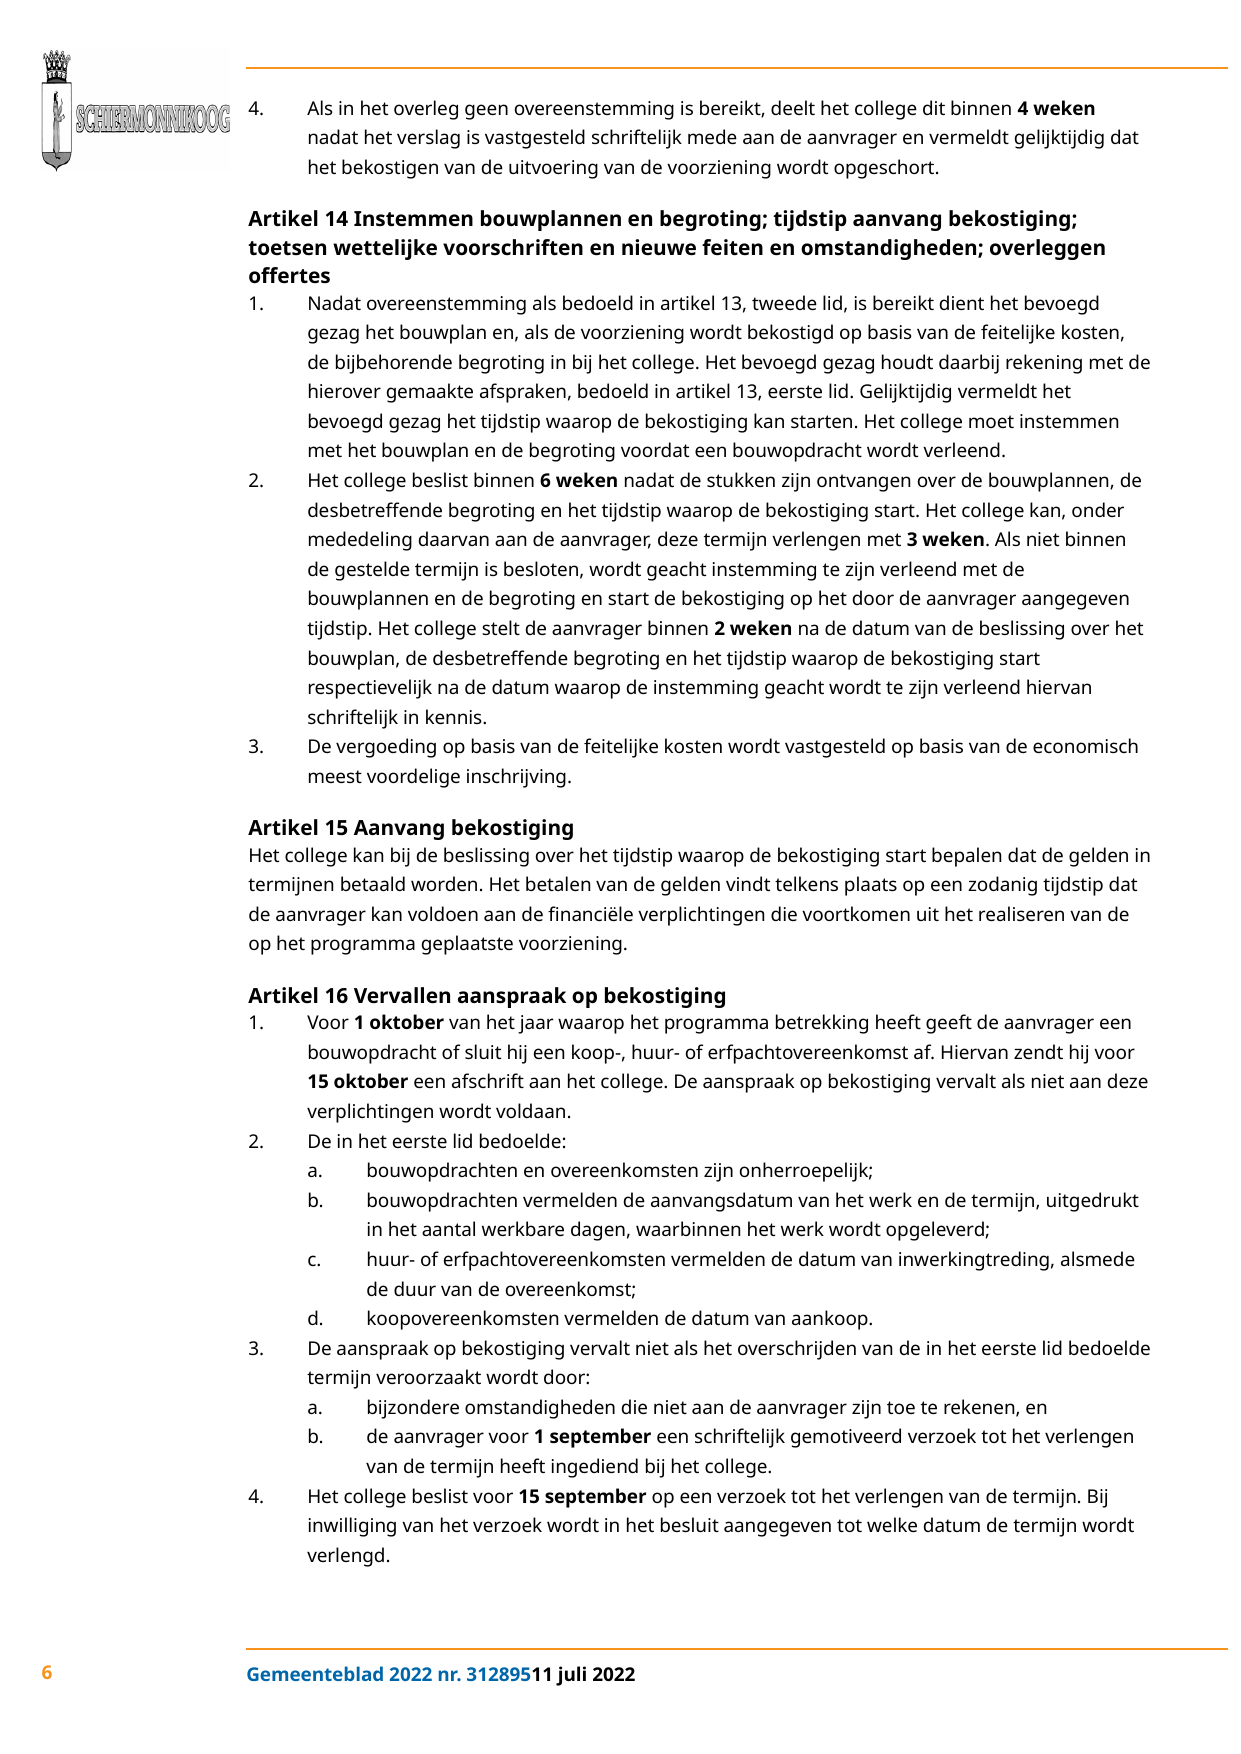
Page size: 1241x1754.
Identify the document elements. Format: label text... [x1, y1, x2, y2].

picture [41, 47, 231, 172]
list Voor 1 oktober van het jaar waarop het programma betrekking heeft geeft de aanvrager een bouwopdracht of sluit hij een koop-, huur- of erfpachtovereenkomst af. Hiervan zendt hij voor 15 oktober een afschrift aan het college. De aanspraak op bekostiging vervalt als niet aan deze verplichtingen wordt voldaan. [248, 1009, 1152, 1124]
list Als in het overleg geen overeenstemming is bereikt, deelt het college dit binnen 4 weken nadat het verslag is vastgesteld schriftelijk mede aan de aanvrager en vermeldt gelijktijdig dat het bekostigen van de uitvoering van de voorziening wordt opgeschort. [248, 95, 1152, 180]
list De aanspraak op bekostiging vervalt niet als het overschrijden van de in het eerste lid bedoelde termijn veroorzaakt wordt door: [248, 1335, 1152, 1390]
list Het college beslist binnen 6 weken nadat de stukken zijn ontvangen over de bouwplannen, de desbetreffende begroting en het tijdstip waarop de bekostiging start. Het college kan, onder mededeling daarvan aan de aanvrager, deze termijn verlengen met 3 weken. Als niet binnen de gestelde termijn is besloten, wordt geacht instemming te zijn verleend met de bouwplannen en de begroting en start de bekostiging op het door de aanvrager aangegeven tijdstip. Het college stelt de aanvrager binnen 2 weken na de datum van de beslissing over het bouwplan, de desbetreffende begroting en het tijdstip waarop de bekostiging start respectievelijk na de datum waarop de instemming geacht wordt te zijn verleend hiervan schriftelijk in kennis. [248, 467, 1152, 729]
list Nadat overeenstemming als bedoeld in artikel 13, tweede lid, is bereikt dient het bevoegd gezag het bouwplan en, als de voorziening wordt bekostigd op basis van de feitelijke kosten, de bijbehorende begroting in bij het college. Het bevoegd gezag houdt daarbij rekening met de hierover gemaakte afspraken, bedoeld in artikel 13, eerste lid. Gelijktijdig vermeldt het bevoegd gezag het tijdstip waarop de bekostiging kan starten. Het college moet instemmen met het bouwplan en de begroting voordat een bouwopdracht wordt verleend. [248, 290, 1152, 463]
text Artikel 16 Vervallen aanspraak op bekostiging [248, 981, 1152, 1009]
list De in het eerste lid bedoelde: [248, 1128, 1152, 1153]
list bijzondere omstandigheden die niet aan de aanvrager zijn toe te rekenen, en [307, 1394, 1152, 1420]
list Het college beslist voor 15 september op een verzoek tot het verlengen van de termijn. Bij inwilliging van het verzoek wordt in het besluit aangegeven tot welke datum de termijn wordt verlengd. [248, 1483, 1152, 1568]
list bouwopdrachten vermelden de aanvangsdatum van het werk en de termijn, uitgedrukt in het aantal werkbare dagen, waarbinnen het werk wordt opgeleverd; [307, 1187, 1152, 1242]
text Artikel 14 Instemmen bouwplannen en begroting; tijdstip aanvang bekostiging; toetsen wettelijke voorschriften en nieuwe feiten en omstandigheden; overleggen offertes [248, 204, 1152, 290]
list de aanvrager voor 1 september een schriftelijk gemotiveerd verzoek tot het verlengen van de termijn heeft ingediend bij het college. [307, 1424, 1152, 1479]
text Artikel 15 Aanvang bekostiging [248, 813, 1152, 842]
text Het college kan bij de beslissing over het tijdstip waarop de bekostiging start bepalen dat de gelden in termijnen betaald worden. Het betalen van de gelden vindt telkens plaats op een zodanig tijdstip dat de aanvrager kan voldoen aan de financiële verplichtingen die voortkomen uit het realiseren van de op het programma geplaatste voorziening. [248, 842, 1152, 956]
list De vergoeding op basis van de feitelijke kosten wordt vastgesteld op basis van de economisch meest voordelige inschrijving. [248, 733, 1152, 789]
list huur- of erfpachtovereenkomsten vermelden de datum van inwerkingtreding, alsmede de duur van de overeenkomst; [307, 1246, 1152, 1301]
list koopovereenkomsten vermelden de datum van aankoop. [307, 1305, 1152, 1331]
list bouwopdrachten en overeenkomsten zijn onherroepelijk; [307, 1157, 1152, 1183]
